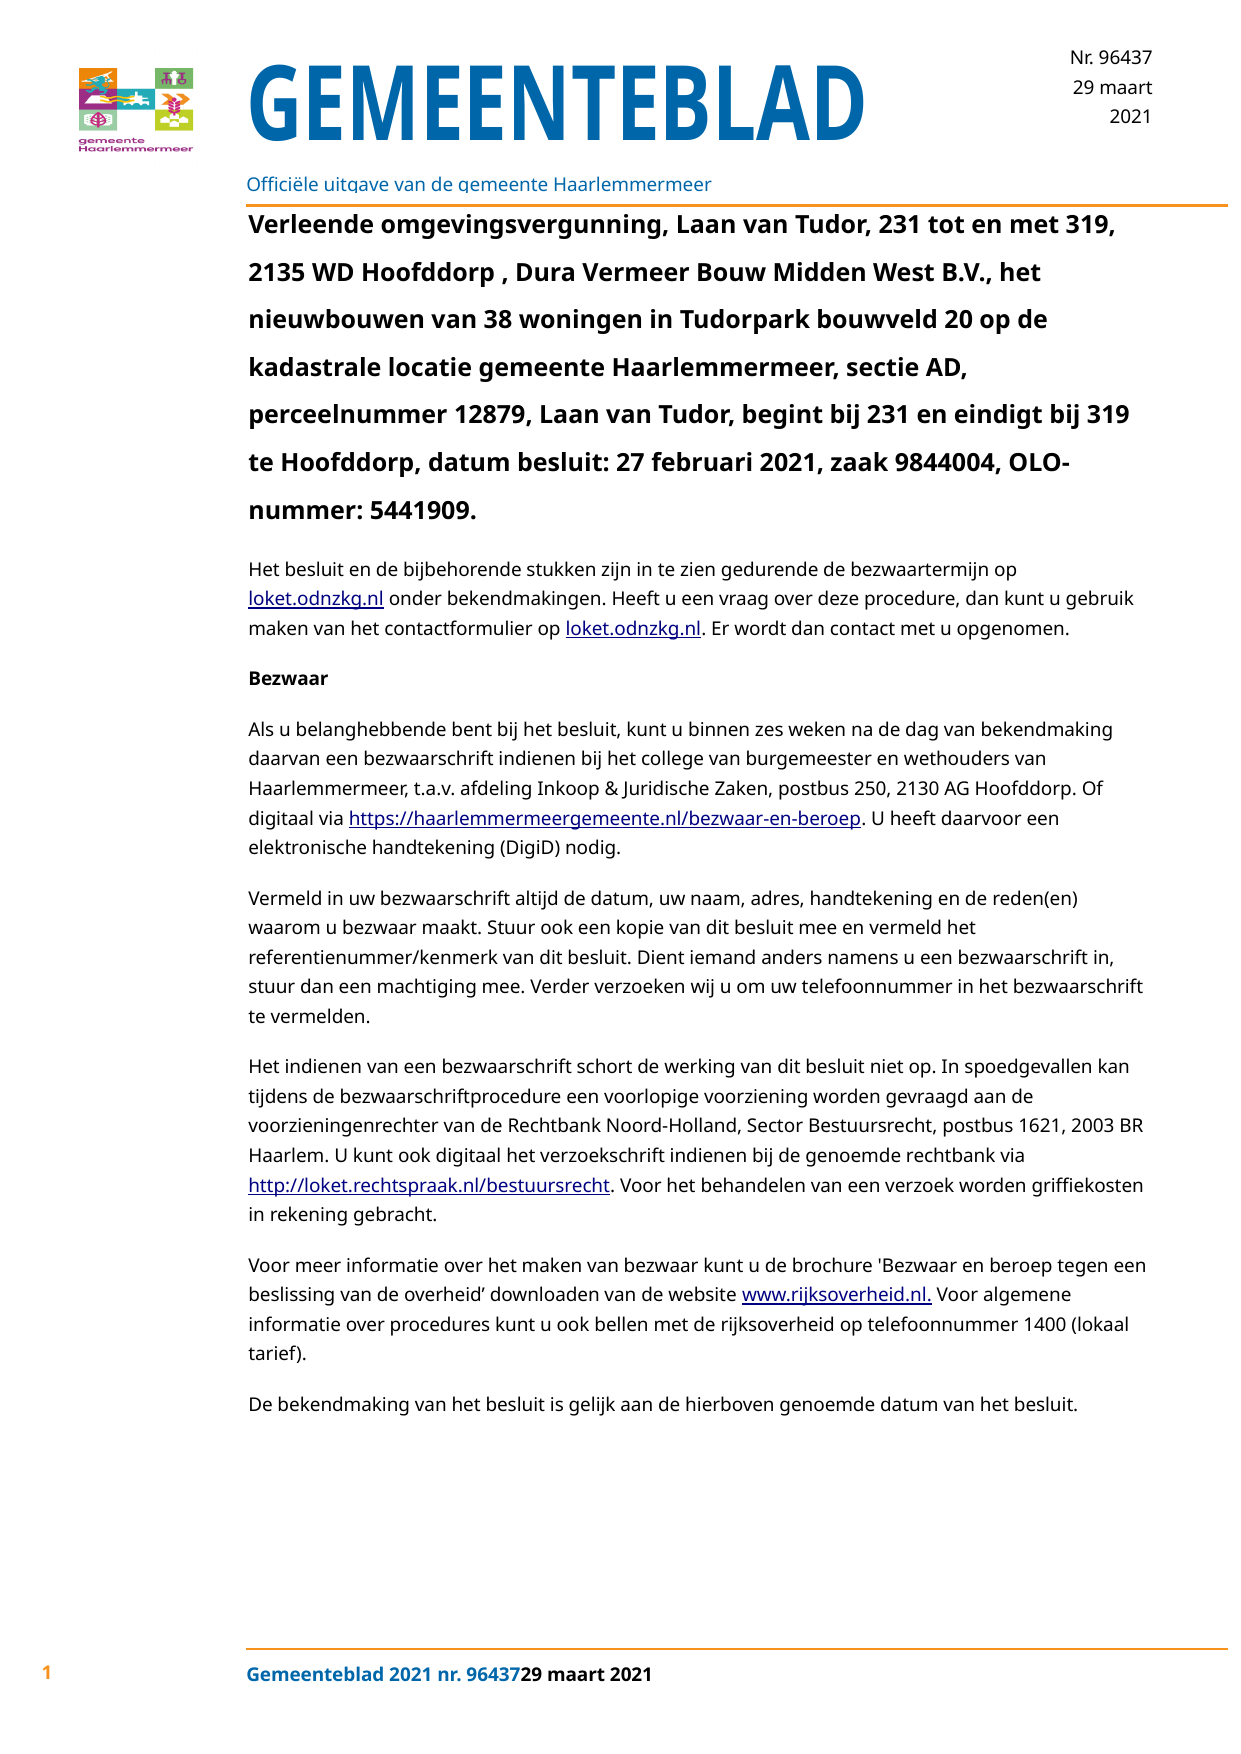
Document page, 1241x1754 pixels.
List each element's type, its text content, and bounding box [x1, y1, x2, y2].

text Het indienen van een bezwaarschrift schort de werking van dit besluit niet op. In spoedgevallen kan tijdens de bezwaarschriftprocedure een voorlopige voorziening worden gevraagd aan de voorzieningenrechter van de Rechtbank Noord-Holland, Sector Bestuursrecht, postbus 1621, 2003 BR Haarlem. U kunt ook digitaal het verzoekschrift indienen bij de genoemde rechtbank via http://loket.rechtspraak.nl/bestuursrecht. Voor het behandelen van een verzoek worden griffiekosten in rekening gebracht. [248, 1053, 1152, 1227]
text Als u belanghebbende bent bij het besluit, kunt u binnen zes weken na de dag van bekendmaking daarvan een bezwaarschrift indienen bij het college van burgemeester en wethouders van Haarlemmermeer, t.a.v. afdeling Inkoop & Juridische Zaken, postbus 250, 2130 AG Hoofddorp. Of digitaal via https://haarlemmermeergemeente.nl/bezwaar-en-beroep. U heeft daarvoor een elektronische handtekening (DigiD) nodig. [248, 716, 1152, 860]
text Voor meer informatie over het maken van bezwaar kunt u de brochure 'Bezwaar en beroep tegen een beslissing van de overheid’ downloaden van de website www.rijksoverheid.nl. Voor algemene informatie over procedures kunt u ook bellen met de rijksoverheid op telefoonnummer 1400 (lokaal tarief). [248, 1252, 1152, 1366]
picture [41, 47, 231, 172]
text De bekendmaking van het besluit is gelijk aan de hierboven genoemde datum van het besluit. [248, 1391, 1152, 1417]
text Het besluit en de bijbehorende stukken zijn in te zien gedurende de bezwaartermijn op loket.odnzkg.nl onder bekendmakingen. Heeft u een vraag over deze procedure, dan kunt u gebruik maken van het contactformulier op loket.odnzkg.nl. Er wordt dan contact met u opgenomen. [248, 556, 1152, 641]
text Verleende omgevingsvergunning, Laan van Tudor, 231 tot en met 319, 2135 WD Hoofddorp , Dura Vermeer Bouw Midden West B.V., het nieuwbouwen van 38 woningen in Tudorpark bouwveld 20 op de kadastrale locatie gemeente Haarlemmermeer, sectie AD, perceelnummer 12879, Laan van Tudor, begint bij 231 en eindigt bij 319 te Hoofddorp, datum besluit: 27 februari 2021, zaak 9844004, OLO-nummer: 5441909. [248, 207, 1152, 526]
text Vermeld in uw bezwaarschrift altijd de datum, uw naam, adres, handtekening en de reden(en) waarom u bezwaar maakt. Stuur ook een kopie van dit besluit mee en vermeld het referentienummer/kenmerk van dit besluit. Dient iemand anders namens u een bezwaarschrift in, stuur dan een machtiging mee. Verder verzoeken wij u om uw telefoonnummer in het bezwaarschrift te vermelden. [248, 885, 1152, 1029]
text Bezwaar [248, 666, 1152, 691]
